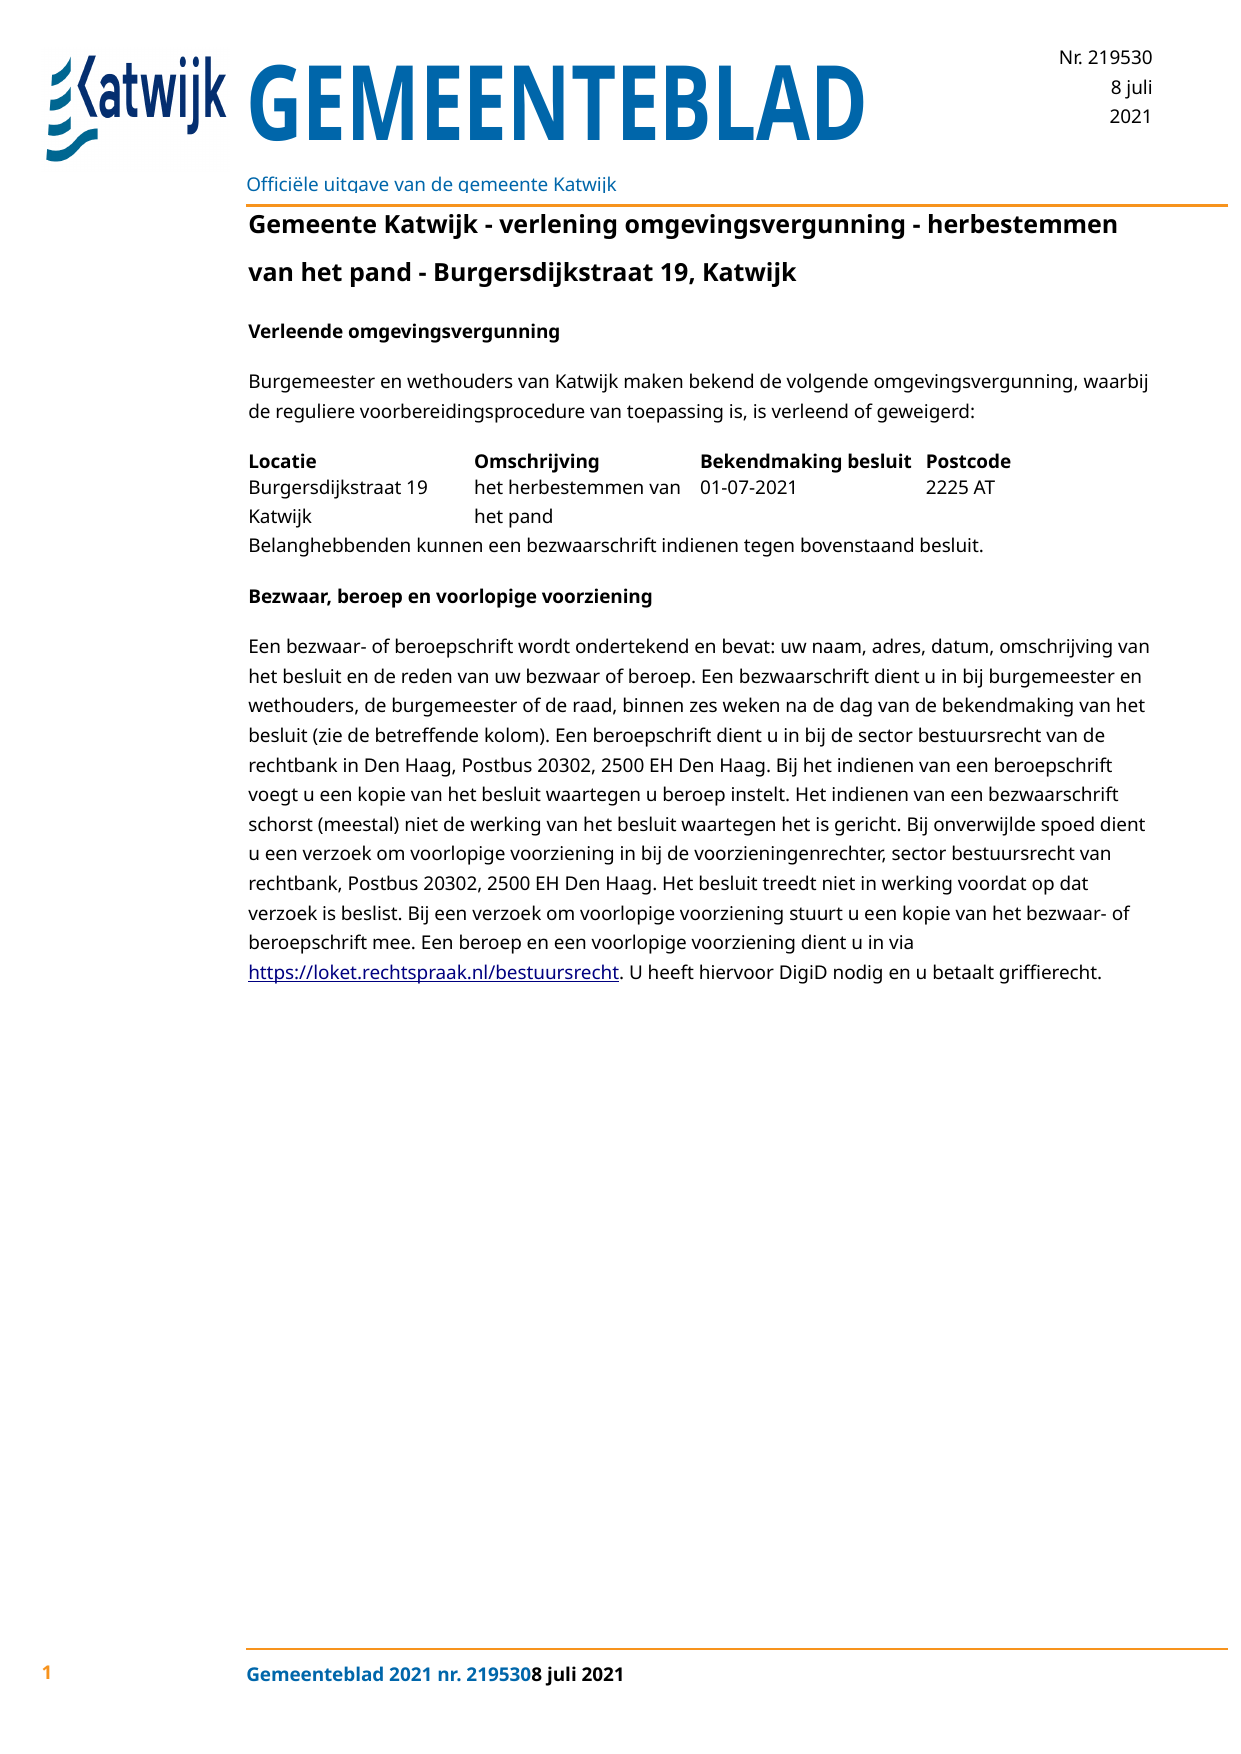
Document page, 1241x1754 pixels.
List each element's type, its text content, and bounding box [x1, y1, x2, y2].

table_cell het herbestemmen van het pand [474, 474, 700, 529]
text Belanghebbenden kunnen een bezwaarschrift indienen tegen bovenstaand besluit. [248, 533, 1152, 558]
table_header Bekendmaking besluit [700, 449, 926, 474]
table_cell Burgersdijkstraat 19 Katwijk [248, 474, 474, 529]
table_header Postcode [926, 449, 1152, 474]
table_header Locatie [248, 449, 474, 474]
table_header Omschrijving [474, 449, 700, 474]
text Burgemeester en wethouders van Katwijk maken bekend de volgende omgevingsvergunning, waarbij de reguliere voorbereidingsprocedure van toepassing is, is verleend of geweigerd: [248, 368, 1152, 424]
text Een bezwaar- of beroepschrift wordt ondertekend en bevat: uw naam, adres, datum, omschrijving van het besluit en de reden van uw bezwaar of beroep. Een bezwaarschrift dient u in bij burgemeester en wethouders, de burgemeester of de raad, binnen zes weken na de dag van de bekendmaking van het besluit (zie de betreffende kolom). Een beroepschrift dient u in bij de sector bestuursrecht van de rechtbank in Den Haag, Postbus 20302, 2500 EH Den Haag. Bij het indienen van een beroepschrift voegt u een kopie van het besluit waartegen u beroep instelt. Het indienen van een bezwaarschrift schorst (meestal) niet de werking van het besluit waartegen het is gericht. Bij onverwijlde spoed dient u een verzoek om voorlopige voorziening in bij de voorzieningenrechter, sector bestuursrecht van rechtbank, Postbus 20302, 2500 EH Den Haag. Het besluit treedt niet in werking voordat op dat verzoek is beslist. Bij een verzoek om voorlopige voorziening stuurt u een kopie van het bezwaar- of beroepschrift mee. Een beroep en een voorlopige voorziening dient u in via https://loket.rechtspraak.nl/bestuursrecht. U heeft hiervoor DigiD nodig en u betaalt griffierecht. [248, 633, 1152, 985]
text Verleende omgevingsvergunning [248, 318, 1152, 344]
table_cell 2225 AT [926, 474, 1152, 529]
text Bezwaar, beroep en voorlopige voorziening [248, 583, 1152, 609]
text Gemeente Katwijk - verlening omgevingsvergunning - herbestemmen van het pand - Burgersdijkstraat 19, Katwijk [248, 207, 1152, 288]
table_cell 01-07-2021 [700, 474, 926, 529]
picture [41, 47, 231, 172]
